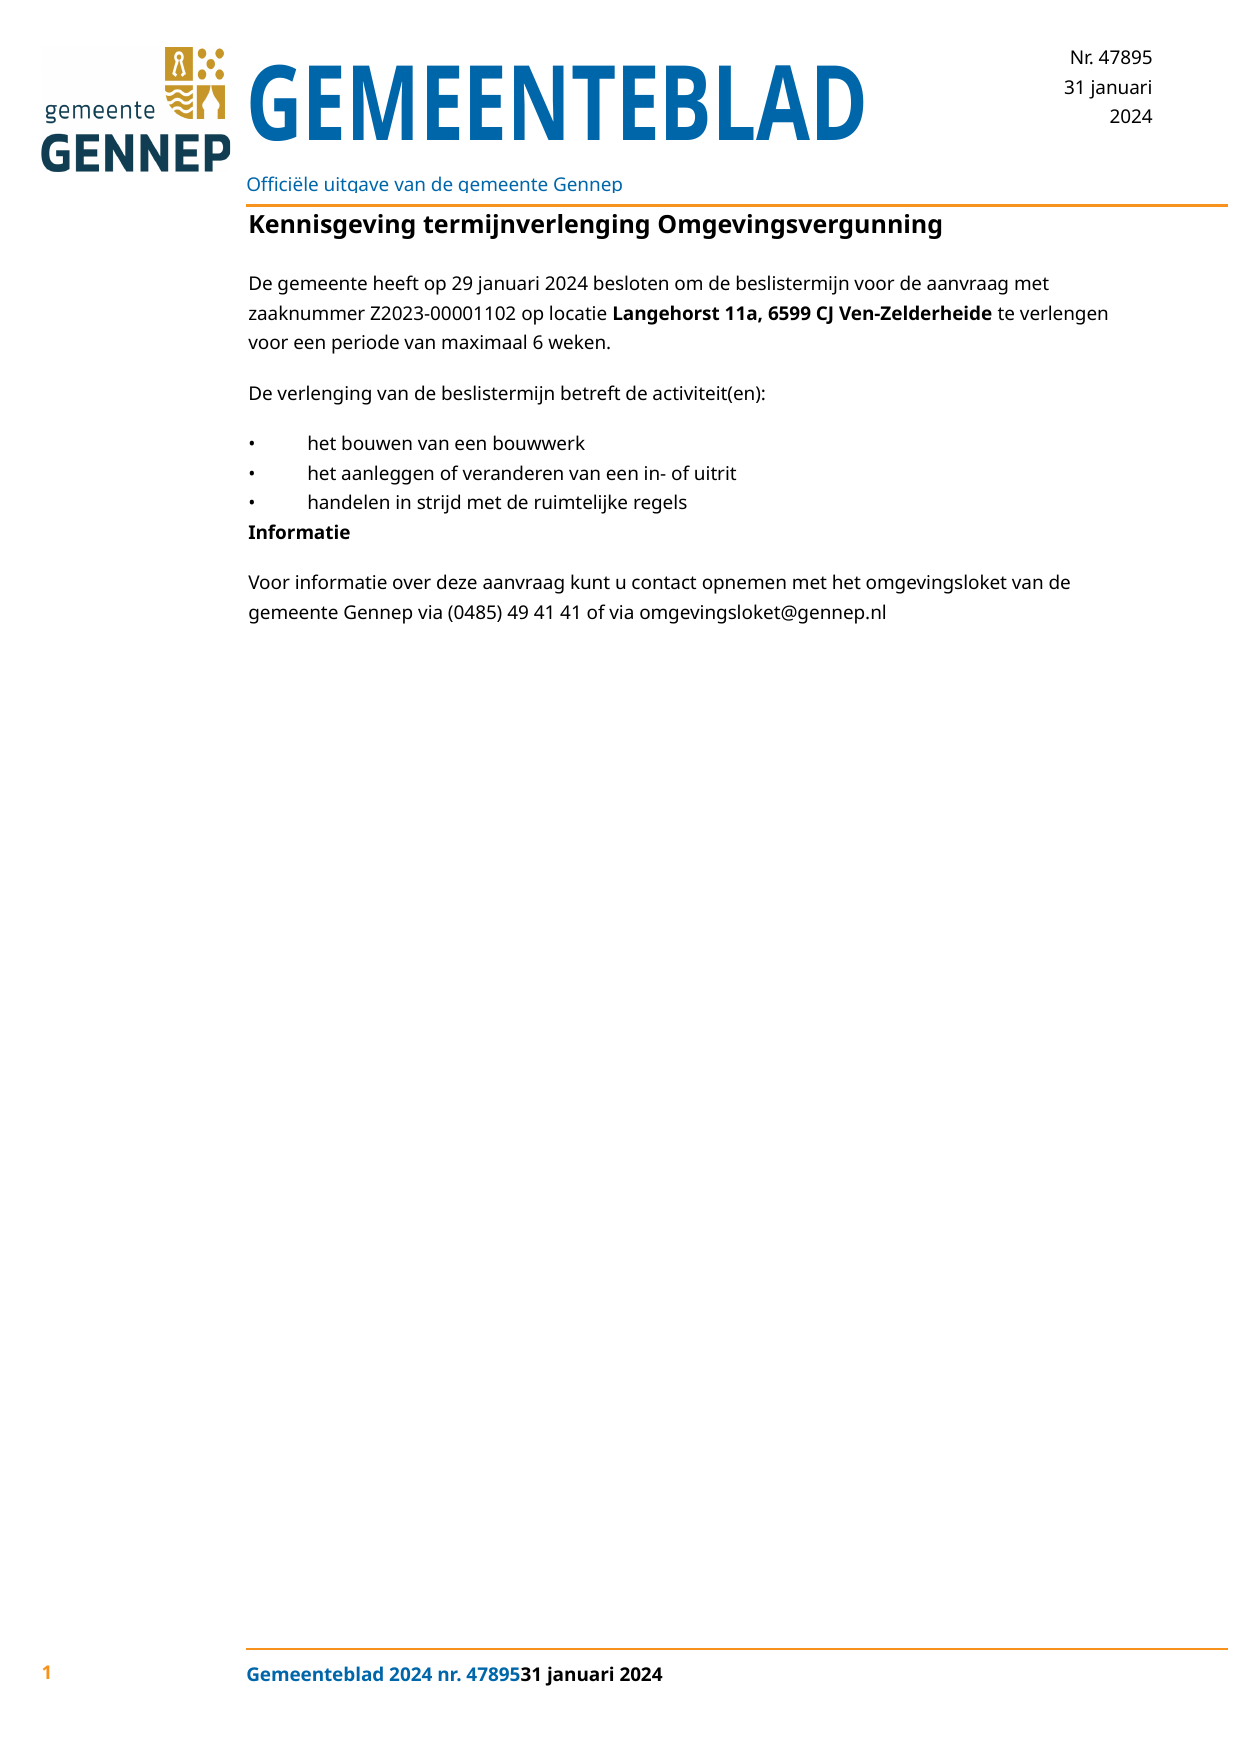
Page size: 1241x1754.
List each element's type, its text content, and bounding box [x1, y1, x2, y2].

list handelen in strijd met de ruimtelijke regels [248, 489, 1152, 515]
text Informatie [248, 519, 1152, 545]
list het bouwen van een bouwwerk [248, 430, 1152, 456]
text Voor informatie over deze aanvraag kunt u contact opnemen met het omgevingsloket van de gemeente Gennep via (0485) 49 41 41 of via omgevingsloket@gennep.nl [248, 569, 1152, 625]
text De verlenging van de beslistermijn betreft de activiteit(en): [248, 380, 1152, 406]
picture [41, 47, 231, 172]
text Kennisgeving termijnverlenging Omgevingsvergunning [248, 207, 1152, 241]
list het aanleggen of veranderen van een in- of uitrit [248, 460, 1152, 486]
text De gemeente heeft op 29 januari 2024 besloten om de beslistermijn voor de aanvraag met zaaknummer Z2023-00001102 op locatie Langehorst 11a, 6599 CJ Ven-Zelderheide te verlengen voor een periode van maximaal 6 weken. [248, 270, 1152, 355]
